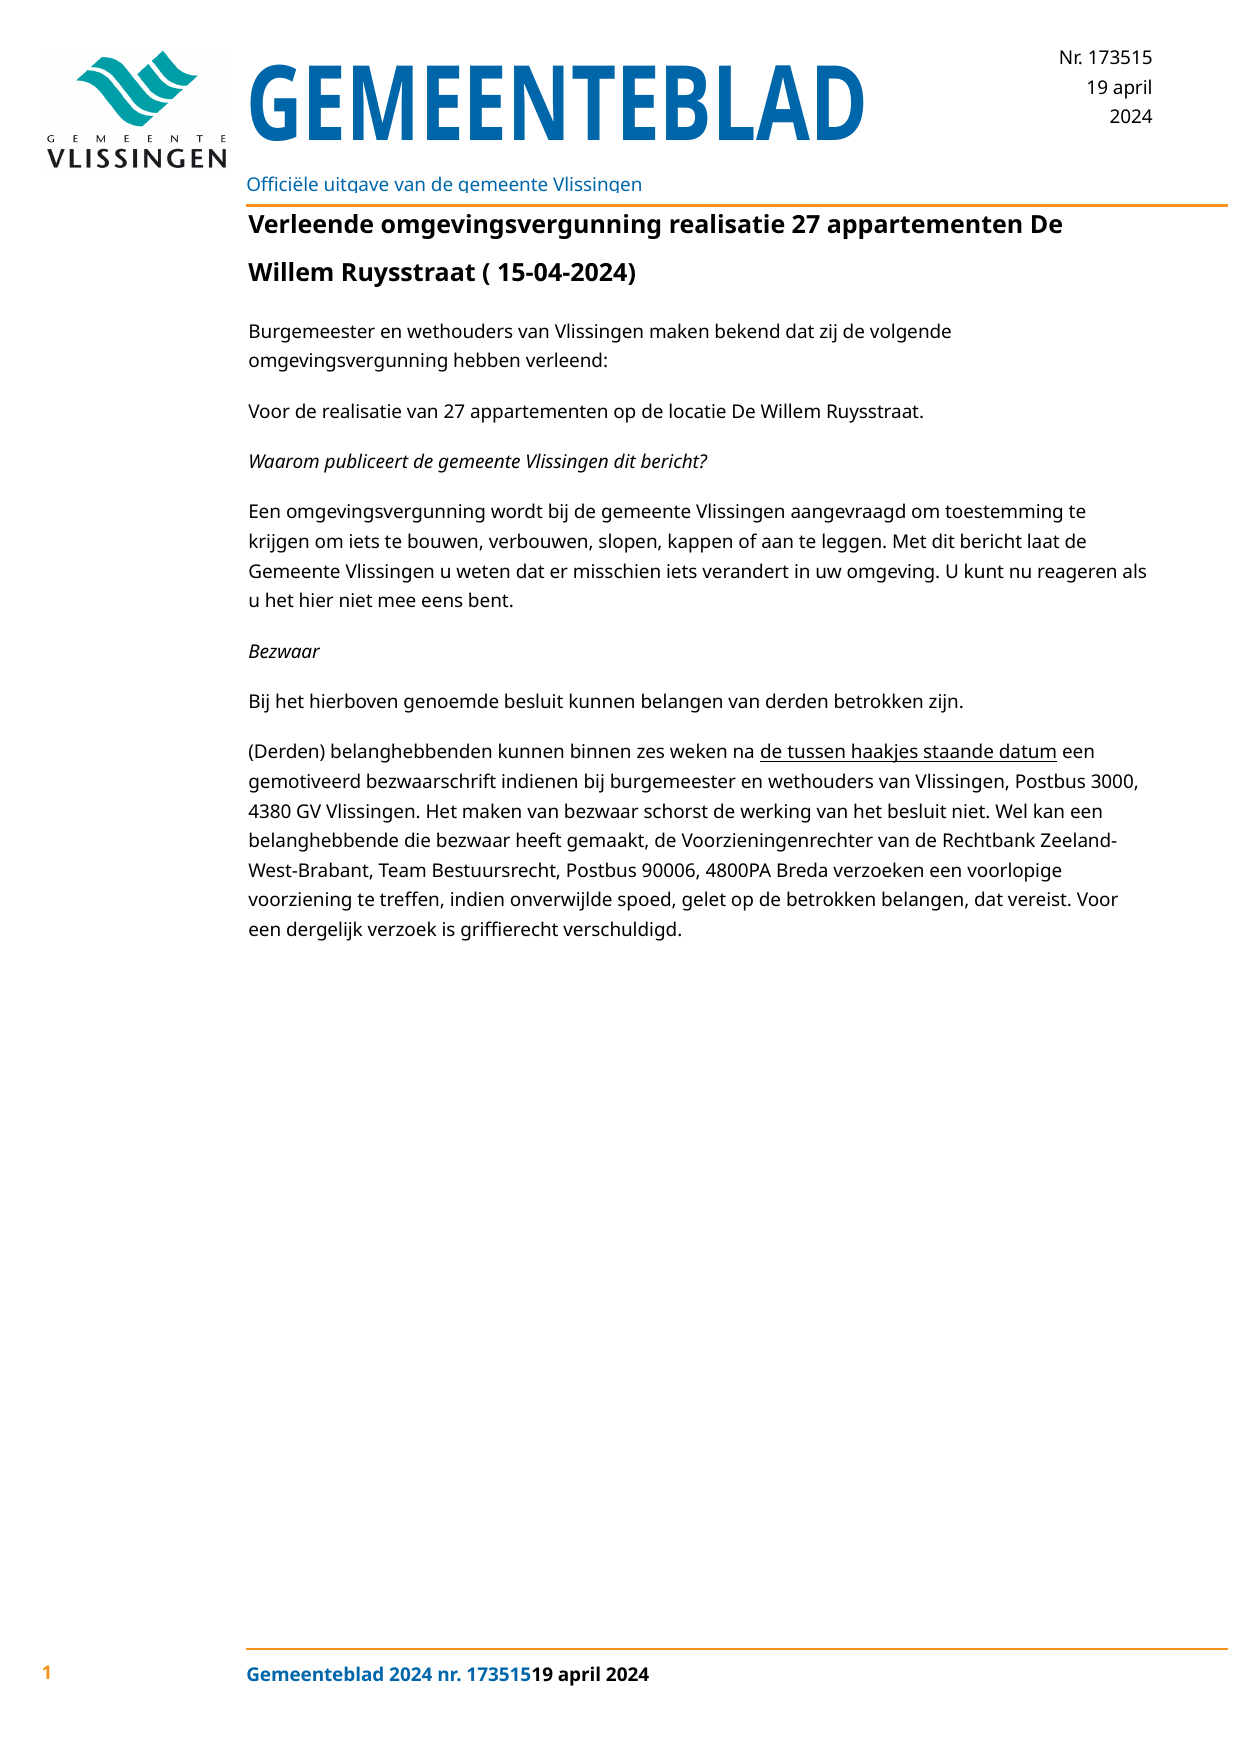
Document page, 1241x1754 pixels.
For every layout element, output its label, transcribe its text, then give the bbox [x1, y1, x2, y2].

text Burgemeester en wethouders van Vlissingen maken bekend dat zij de volgende omgevingsvergunning hebben verleend: [248, 318, 1152, 373]
picture [41, 47, 231, 172]
text Verleende omgevingsvergunning realisatie 27 appartementen De Willem Ruysstraat ( 15-04-2024) [248, 207, 1152, 288]
text Bezwaar [248, 638, 1152, 664]
text (Derden) belanghebbenden kunnen binnen zes weken na de tussen haakjes staande datum een gemotiveerd bezwaarschrift indienen bij burgemeester en wethouders van Vlissingen, Postbus 3000, 4380 GV Vlissingen. Het maken van bezwaar schorst de werking van het besluit niet. Wel kan een belanghebbende die bezwaar heeft gemaakt, de Voorzieningenrechter van de Rechtbank Zeeland-West-Brabant, Team Bestuursrecht, Postbus 90006, 4800PA Breda verzoeken een voorlopige voorziening te treffen, indien onverwijlde spoed, gelet op de betrokken belangen, dat vereist. Voor een dergelijk verzoek is griffierecht verschuldigd. [248, 739, 1152, 942]
text Voor de realisatie van 27 appartementen op de locatie De Willem Ruysstraat. [248, 398, 1152, 424]
text Een omgevingsvergunning wordt bij de gemeente Vlissingen aangevraagd om toestemming te krijgen om iets te bouwen, verbouwen, slopen, kappen of aan te leggen. Met dit bericht laat de Gemeente Vlissingen u weten dat er misschien iets verandert in uw omgeving. U kunt nu reageren als u het hier niet mee eens bent. [248, 499, 1152, 613]
text Waarom publiceert de gemeente Vlissingen dit bericht? [248, 448, 1152, 474]
text Bij het hierboven genoemde besluit kunnen belangen van derden betrokken zijn. [248, 688, 1152, 714]
